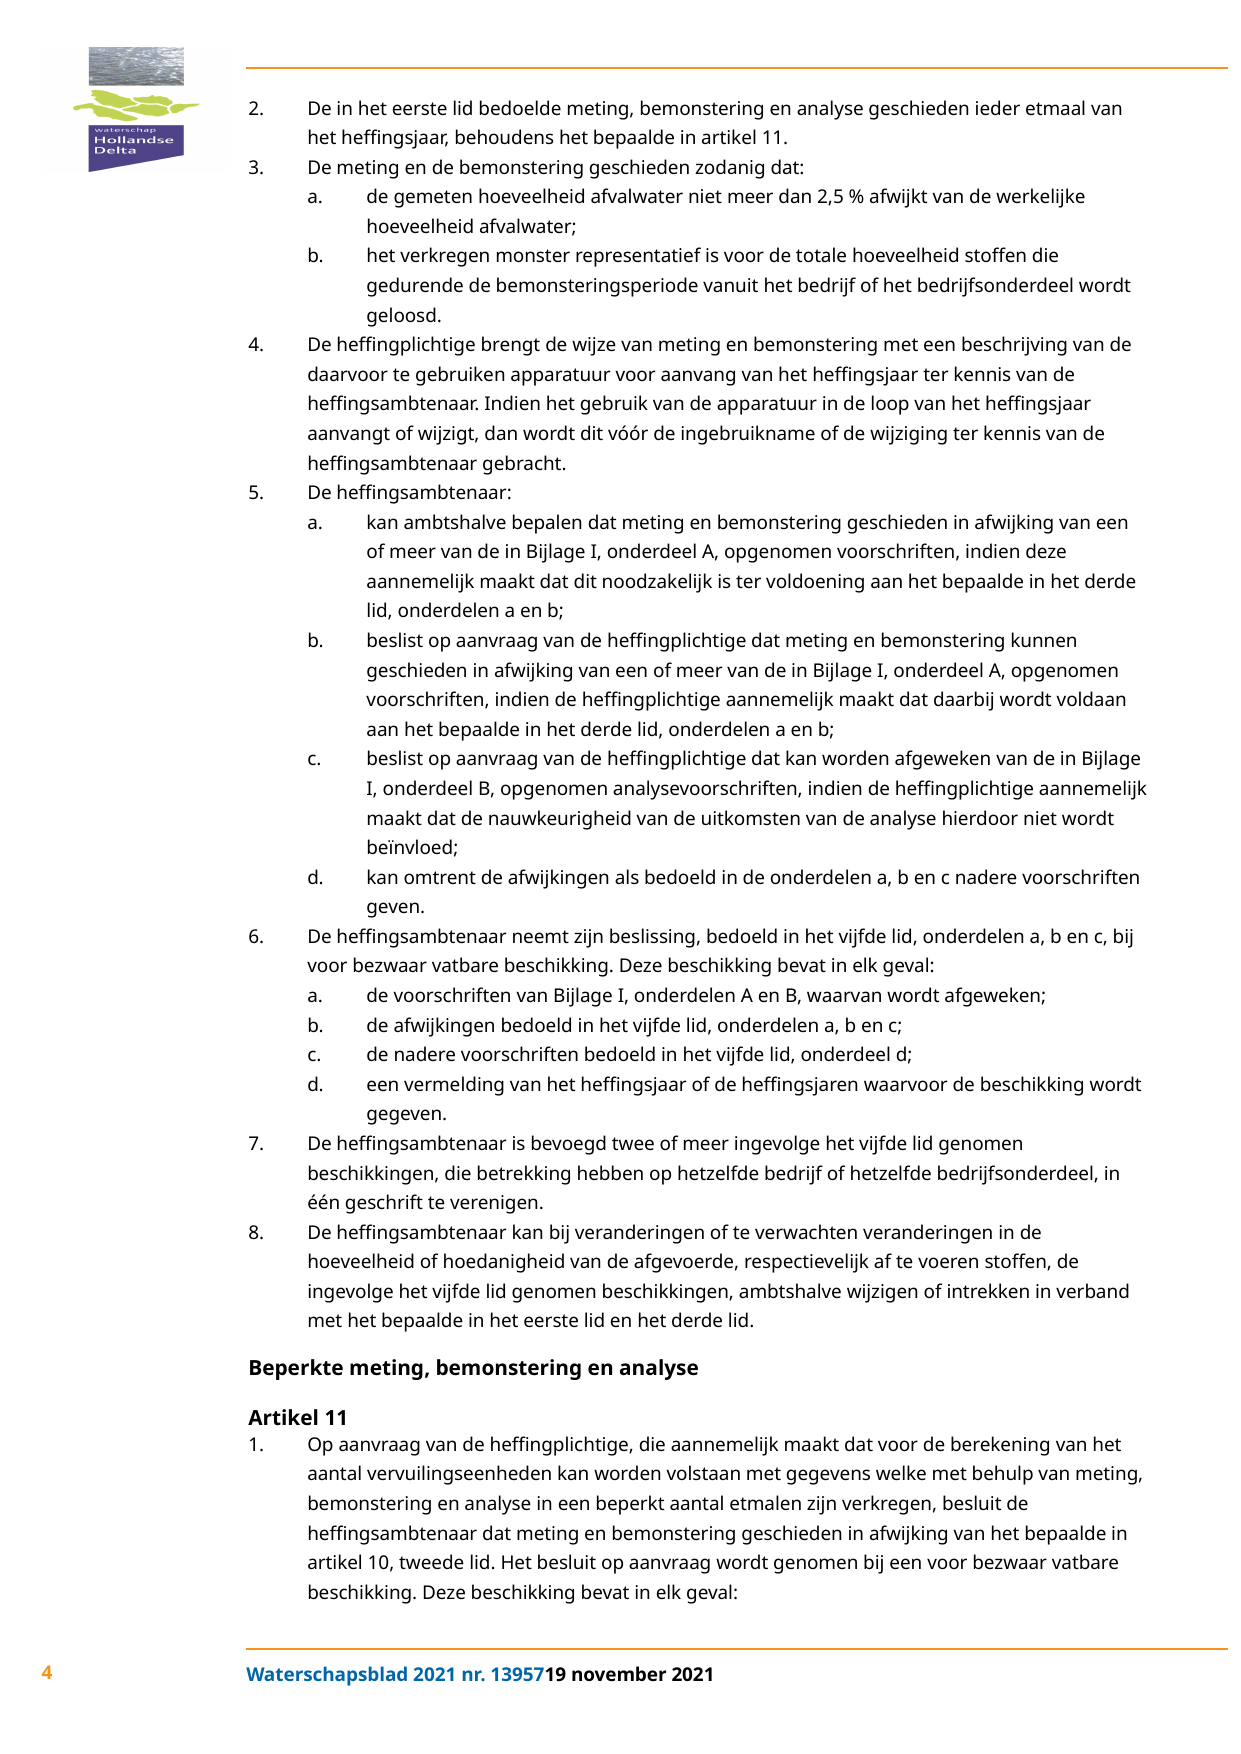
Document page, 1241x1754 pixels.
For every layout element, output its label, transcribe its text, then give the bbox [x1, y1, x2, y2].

list de nadere voorschriften bedoeld in het vijfde lid, onderdeel d; [307, 1041, 1152, 1067]
list beslist op aanvraag van de heffingplichtige dat meting en bemonstering kunnen geschieden in afwijking van een of meer van de in Bijlage I, onderdeel A, opgenomen voorschriften, indien de heffingplichtige aannemelijk maakt dat daarbij wordt voldaan aan het bepaalde in het derde lid, onderdelen a en b; [307, 627, 1152, 742]
list Op aanvraag van de heffingplichtige, die aannemelijk maakt dat voor de berekening van het aantal vervuilingseenheden kan worden volstaan met gegevens welke met behulp van meting, bemonstering en analyse in een beperkt aantal etmalen zijn verkregen, besluit de heffingsambtenaar dat meting en bemonstering geschieden in afwijking van het bepaalde in artikel 10, tweede lid. Het besluit op aanvraag wordt genomen bij een voor bezwaar vatbare beschikking. Deze beschikking bevat in elk geval: [248, 1431, 1152, 1605]
picture [41, 47, 231, 172]
list De heffingsambtenaar: [248, 479, 1152, 505]
list De heffingsambtenaar kan bij veranderingen of te verwachten veranderingen in de hoeveelheid of hoedanigheid van de afgevoerde, respectievelijk af te voeren stoffen, de ingevolge het vijfde lid genomen beschikkingen, ambtshalve wijzigen of intrekken in verband met het bepaalde in het eerste lid en het derde lid. [248, 1219, 1152, 1333]
list de gemeten hoeveelheid afvalwater niet meer dan 2,5 % afwijkt van de werkelijke hoeveelheid afvalwater; [307, 183, 1152, 239]
list De heffingsambtenaar neemt zijn beslissing, bedoeld in het vijfde lid, onderdelen a, b en c, bij voor bezwaar vatbare beschikking. Deze beschikking bevat in elk geval: [248, 923, 1152, 978]
list de voorschriften van Bijlage I, onderdelen A en B, waarvan wordt afgeweken; [307, 982, 1152, 1008]
list het verkregen monster representatief is voor de totale hoeveelheid stoffen die gedurende de bemonsteringsperiode vanuit het bedrijf of het bedrijfsonderdeel wordt geloosd. [307, 243, 1152, 328]
list kan ambtshalve bepalen dat meting en bemonstering geschieden in afwijking van een of meer van de in Bijlage I, onderdeel A, opgenomen voorschriften, indien deze aannemelijk maakt dat dit noodzakelijk is ter voldoening aan het bepaalde in het derde lid, onderdelen a en b; [307, 509, 1152, 623]
list De meting en de bemonstering geschieden zodanig dat: [248, 154, 1152, 180]
list De heffingplichtige brengt de wijze van meting en bemonstering met een beschrijving van de daarvoor te gebruiken apparatuur voor aanvang van het heffingsjaar ter kennis van de heffingsambtenaar. Indien het gebruik van de apparatuur in de loop van het heffingsjaar aanvangt of wijzigt, dan wordt dit vóór de ingebruikname of de wijziging ter kennis van de heffingsambtenaar gebracht. [248, 331, 1152, 476]
list kan omtrent de afwijkingen als bedoeld in de onderdelen a, b en c nadere voorschriften geven. [307, 864, 1152, 919]
list de afwijkingen bedoeld in het vijfde lid, onderdelen a, b en c; [307, 1012, 1152, 1038]
list een vermelding van het heffingsjaar of de heffingsjaren waarvoor de beschikking wordt gegeven. [307, 1071, 1152, 1126]
list De in het eerste lid bedoelde meting, bemonstering en analyse geschieden ieder etmaal van het heffingsjaar, behoudens het bepaalde in artikel 11. [248, 95, 1152, 150]
text Artikel 11 [248, 1403, 1152, 1431]
list beslist op aanvraag van de heffingplichtige dat kan worden afgeweken van de in Bijlage I, onderdeel B, opgenomen analysevoorschriften, indien de heffingplichtige aannemelijk maakt dat de nauwkeurigheid van de uitkomsten van de analyse hierdoor niet wordt beïnvloed; [307, 746, 1152, 860]
text Beperkte meting, bemonstering en analyse [248, 1353, 1152, 1382]
list De heffingsambtenaar is bevoegd twee of meer ingevolge het vijfde lid genomen beschikkingen, die betrekking hebben op hetzelfde bedrijf of hetzelfde bedrijfsonderdeel, in één geschrift te verenigen. [248, 1130, 1152, 1215]
